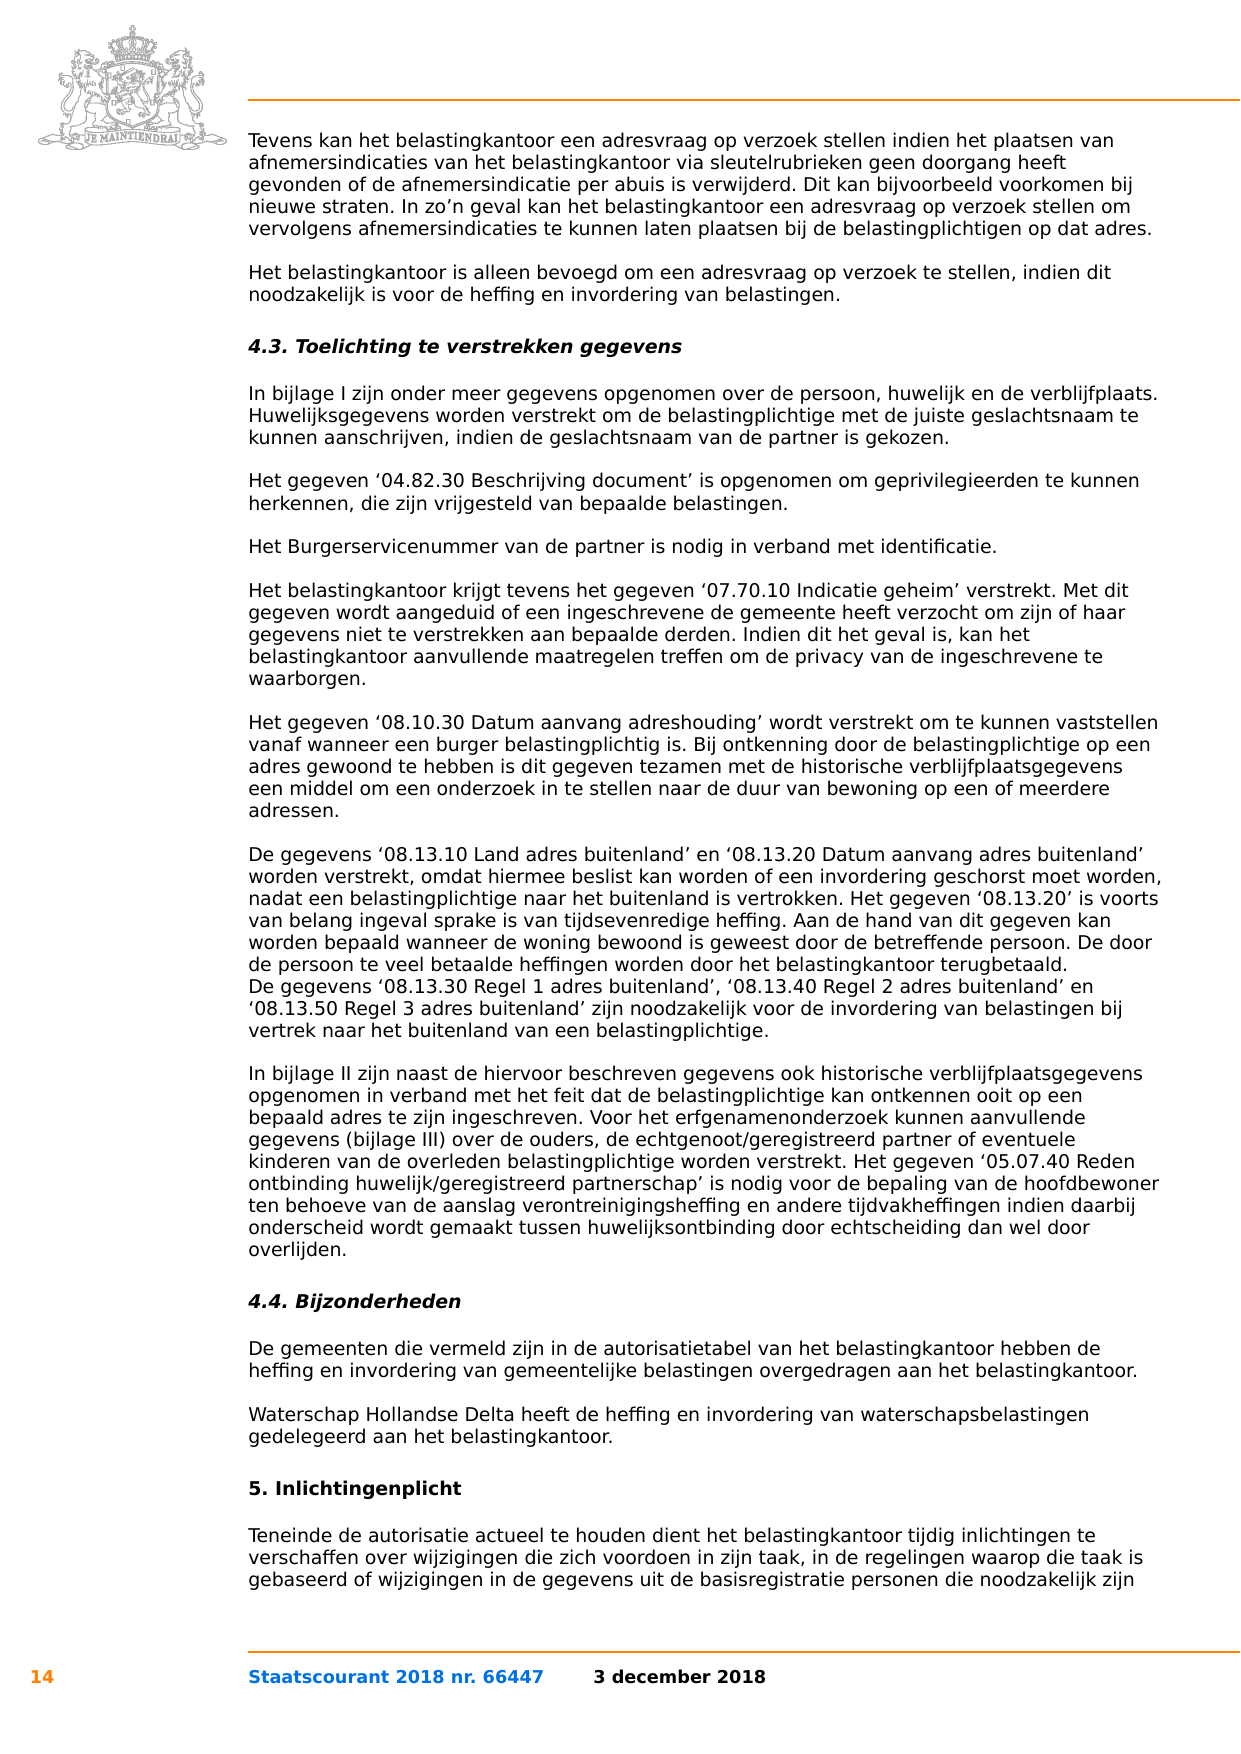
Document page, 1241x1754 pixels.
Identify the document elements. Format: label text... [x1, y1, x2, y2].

subtitle 4.4. Bijzonderheden [248, 1291, 1163, 1313]
text In bijlage I zijn onder meer gegevens opgenomen over de persoon, huwelijk en de verblijfplaats. Huwelijksgegevens worden verstrekt om de belastingplichtige met de juiste geslachtsnaam te kunnen aanschrijven, indien de geslachtsnaam van de partner is gekozen. [248, 383, 1163, 448]
text Het gegeven ‘08.10.30 Datum aanvang adreshouding’ wordt verstrekt om te kunnen vaststellen vanaf wanneer een burger belastingplichtig is. Bij ontkenning door de belastingplichtige op een adres gewoond te hebben is dit gegeven tezamen met de historische verblijfplaatsgegevens een middel om een onderzoek in te stellen naar de duur van bewoning op een of meerdere adressen. [248, 712, 1163, 822]
text In bijlage II zijn naast de hiervoor beschreven gegevens ook historische verblijfplaatsgegevens opgenomen in verband met het feit dat de belastingplichtige kan ontkennen ooit op een bepaald adres te zijn ingeschreven. Voor het erfgenamenonderzoek kunnen aanvullende gegevens (bijlage III) over de ouders, de echtgenoot/geregistreerd partner of eventuele kinderen van de overleden belastingplichtige worden verstrekt. Het gegeven ‘05.07.40 Reden ontbinding huwelijk/geregistreerd partnerschap’ is nodig voor de bepaling van de hoofdbewoner ten behoeve van de aanslag verontreinigingsheffing en andere tijdvakheffingen indien daarbij onderscheid wordt gemaakt tussen huwelijksontbinding door echtscheiding dan wel door overlijden. [248, 1063, 1163, 1261]
subtitle 4.3. Toelichting te verstrekken gegevens [248, 336, 1163, 358]
subtitle 5. Inlichtingenplicht [248, 1478, 1163, 1500]
text Teneinde de autorisatie actueel te houden dient het belastingkantoor tijdig inlichtingen te verschaffen over wijzigingen die zich voordoen in zijn taak, in de regelingen waarop die taak is gebaseerd of wijzigingen in de gegevens uit de basisregistratie personen die noodzakelijk zijn [248, 1525, 1163, 1591]
text De gegevens ‘08.13.30 Regel 1 adres buitenland’, ‘08.13.40 Regel 2 adres buitenland’ en ‘08.13.50 Regel 3 adres buitenland’ zijn noodzakelijk voor de invordering van belastingen bij vertrek naar het buitenland van een belastingplichtige. [248, 976, 1163, 1041]
text De gegevens ‘08.13.10 Land adres buitenland’ en ‘08.13.20 Datum aanvang adres buitenland’ worden verstrekt, omdat hiermee beslist kan worden of een invordering geschorst moet worden, nadat een belastingplichtige naar het buitenland is vertrokken. Het gegeven ‘08.13.20’ is voorts van belang ingeval sprake is van tijdsevenredige heffing. Aan de hand van dit gegeven kan worden bepaald wanneer de woning bewoond is geweest door de betreffende persoon. De door de persoon te veel betaalde heffingen worden door het belastingkantoor terugbetaald. [248, 844, 1163, 976]
text Het belastingkantoor is alleen bevoegd om een adresvraag op verzoek te stellen, indien dit noodzakelijk is voor de heffing en invordering van belastingen. [248, 262, 1163, 306]
text Het Burgerservicenummer van de partner is nodig in verband met identificatie. [248, 536, 1163, 558]
text Tevens kan het belastingkantoor een adresvraag op verzoek stellen indien het plaatsen van afnemersindicaties van het belastingkantoor via sleutelrubrieken geen doorgang heeft gevonden of de afnemersindicatie per abuis is verwijderd. Dit kan bijvoorbeeld voorkomen bij nieuwe straten. In zo’n geval kan het belastingkantoor een adresvraag op verzoek stellen om vervolgens afnemersindicaties te kunnen laten plaatsen bij de belastingplichtigen op dat adres. [248, 130, 1163, 240]
text Waterschap Hollandse Delta heeft de heffing en invordering van waterschapsbelastingen gedelegeerd aan het belastingkantoor. [248, 1404, 1163, 1448]
text Het belastingkantoor krijgt tevens het gegeven ‘07.70.10 Indicatie geheim’ verstrekt. Met dit gegeven wordt aangeduid of een ingeschrevene de gemeente heeft verzocht om zijn of haar gegevens niet te verstrekken aan bepaalde derden. Indien dit het geval is, kan het belastingkantoor aanvullende maatregelen treffen om de privacy van de ingeschrevene te waarborgen. [248, 580, 1163, 690]
picture [38, 25, 227, 150]
text De gemeenten die vermeld zijn in de autorisatietabel van het belastingkantoor hebben de heffing en invordering van gemeentelijke belastingen overgedragen aan het belastingkantoor. [248, 1338, 1163, 1382]
text Het gegeven ‘04.82.30 Beschrijving document’ is opgenomen om geprivilegieerden te kunnen herkennen, die zijn vrijgesteld van bepaalde belastingen. [248, 470, 1163, 514]
